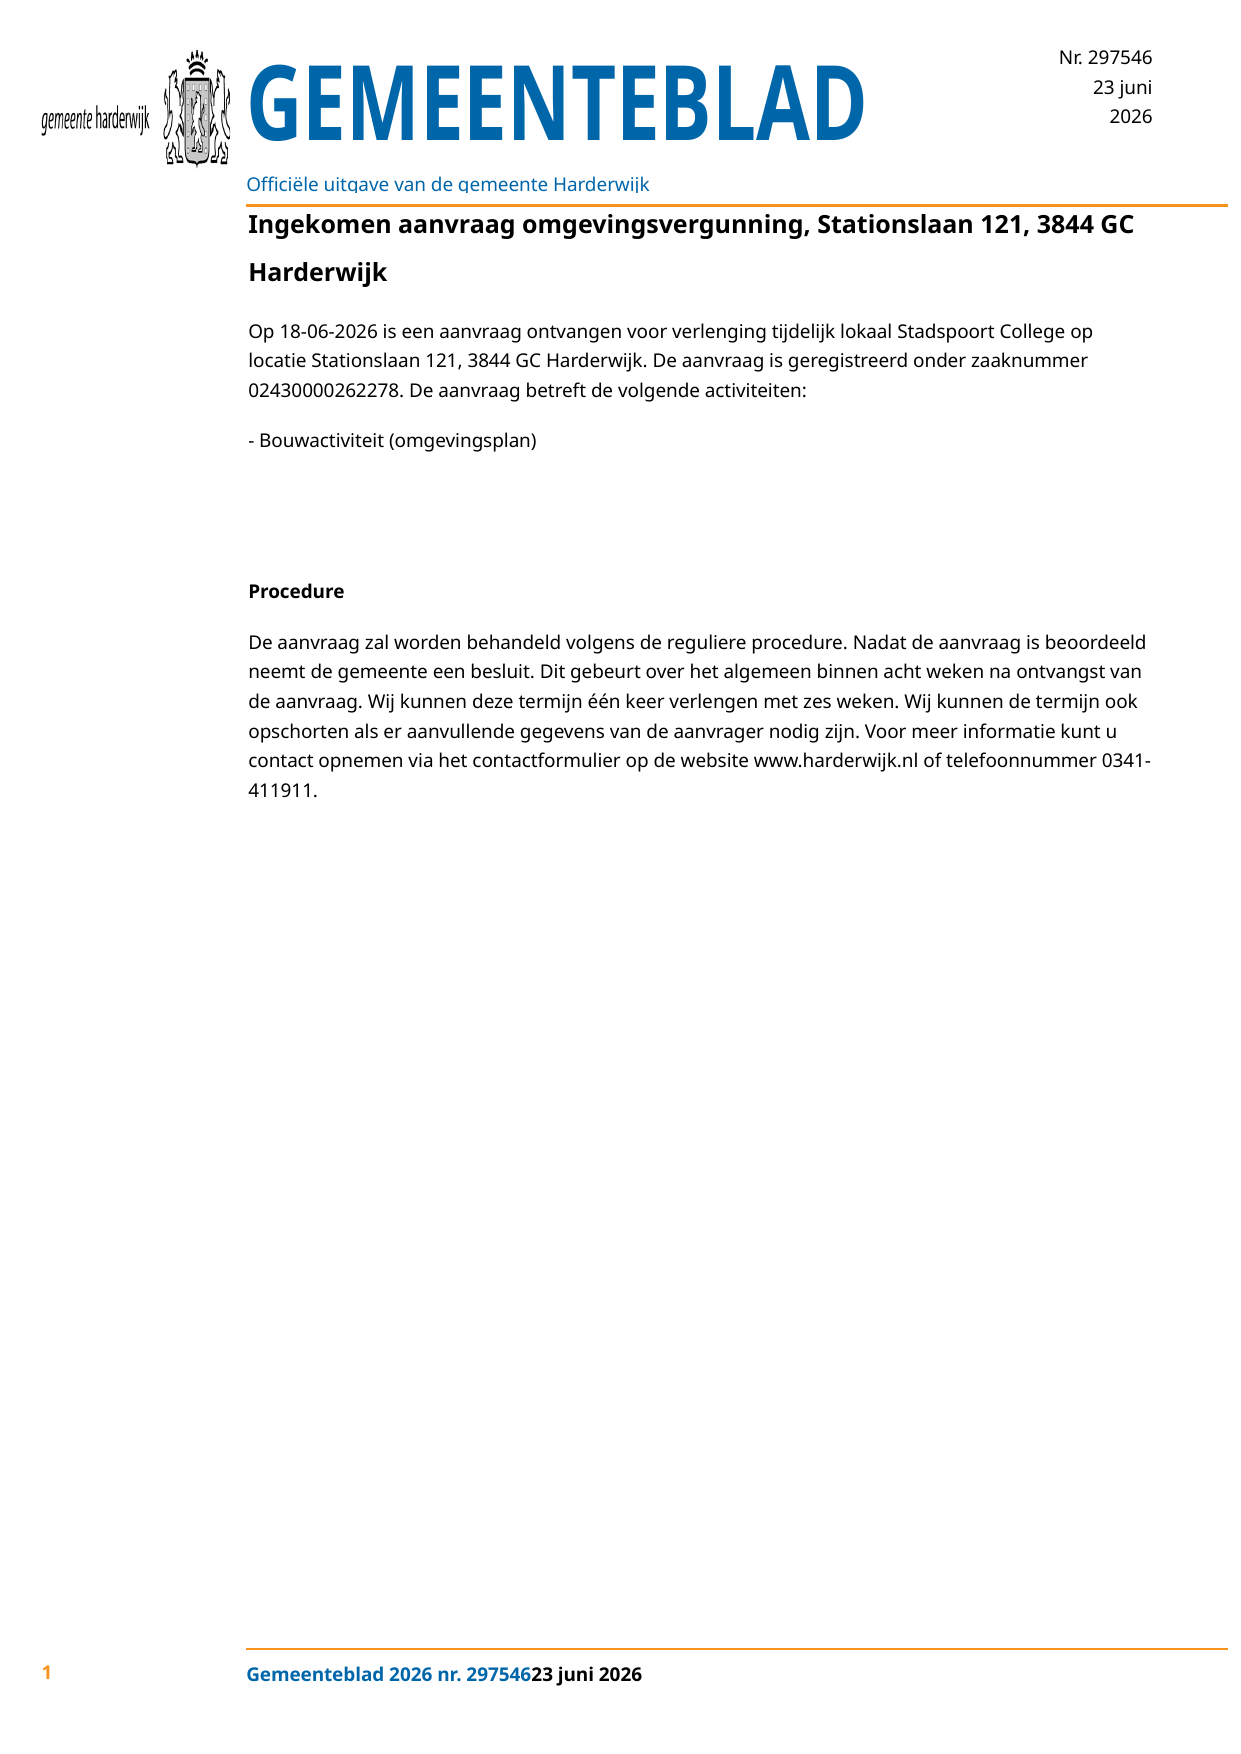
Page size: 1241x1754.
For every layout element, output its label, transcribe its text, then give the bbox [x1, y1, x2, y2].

picture [41, 47, 231, 172]
text De aanvraag zal worden behandeld volgens de reguliere procedure. Nadat de aanvraag is beoordeeld neemt de gemeente een besluit. Dit gebeurt over het algemeen binnen acht weken na ontvangst van de aanvraag. Wij kunnen deze termijn één keer verlengen met zes weken. Wij kunnen de termijn ook opschorten als er aanvullende gegevens van de aanvrager nodig zijn. Voor meer informatie kunt u contact opnemen via het contactformulier op de website www.harderwijk.nl of telefoonnummer 0341-411911. [248, 629, 1152, 803]
text Ingekomen aanvraag omgevingsvergunning, Stationslaan 121, 3844 GC Harderwijk [248, 207, 1152, 288]
text - Bouwactiviteit (omgevingsplan) [248, 427, 1152, 453]
text Op 18-06-2026 is een aanvraag ontvangen voor verlenging tijdelijk lokaal Stadspoort College op locatie Stationslaan 121, 3844 GC Harderwijk. De aanvraag is geregistreerd onder zaaknummer 02430000262278. De aanvraag betreft de volgende activiteiten: [248, 318, 1152, 403]
text Procedure [248, 579, 1152, 604]
